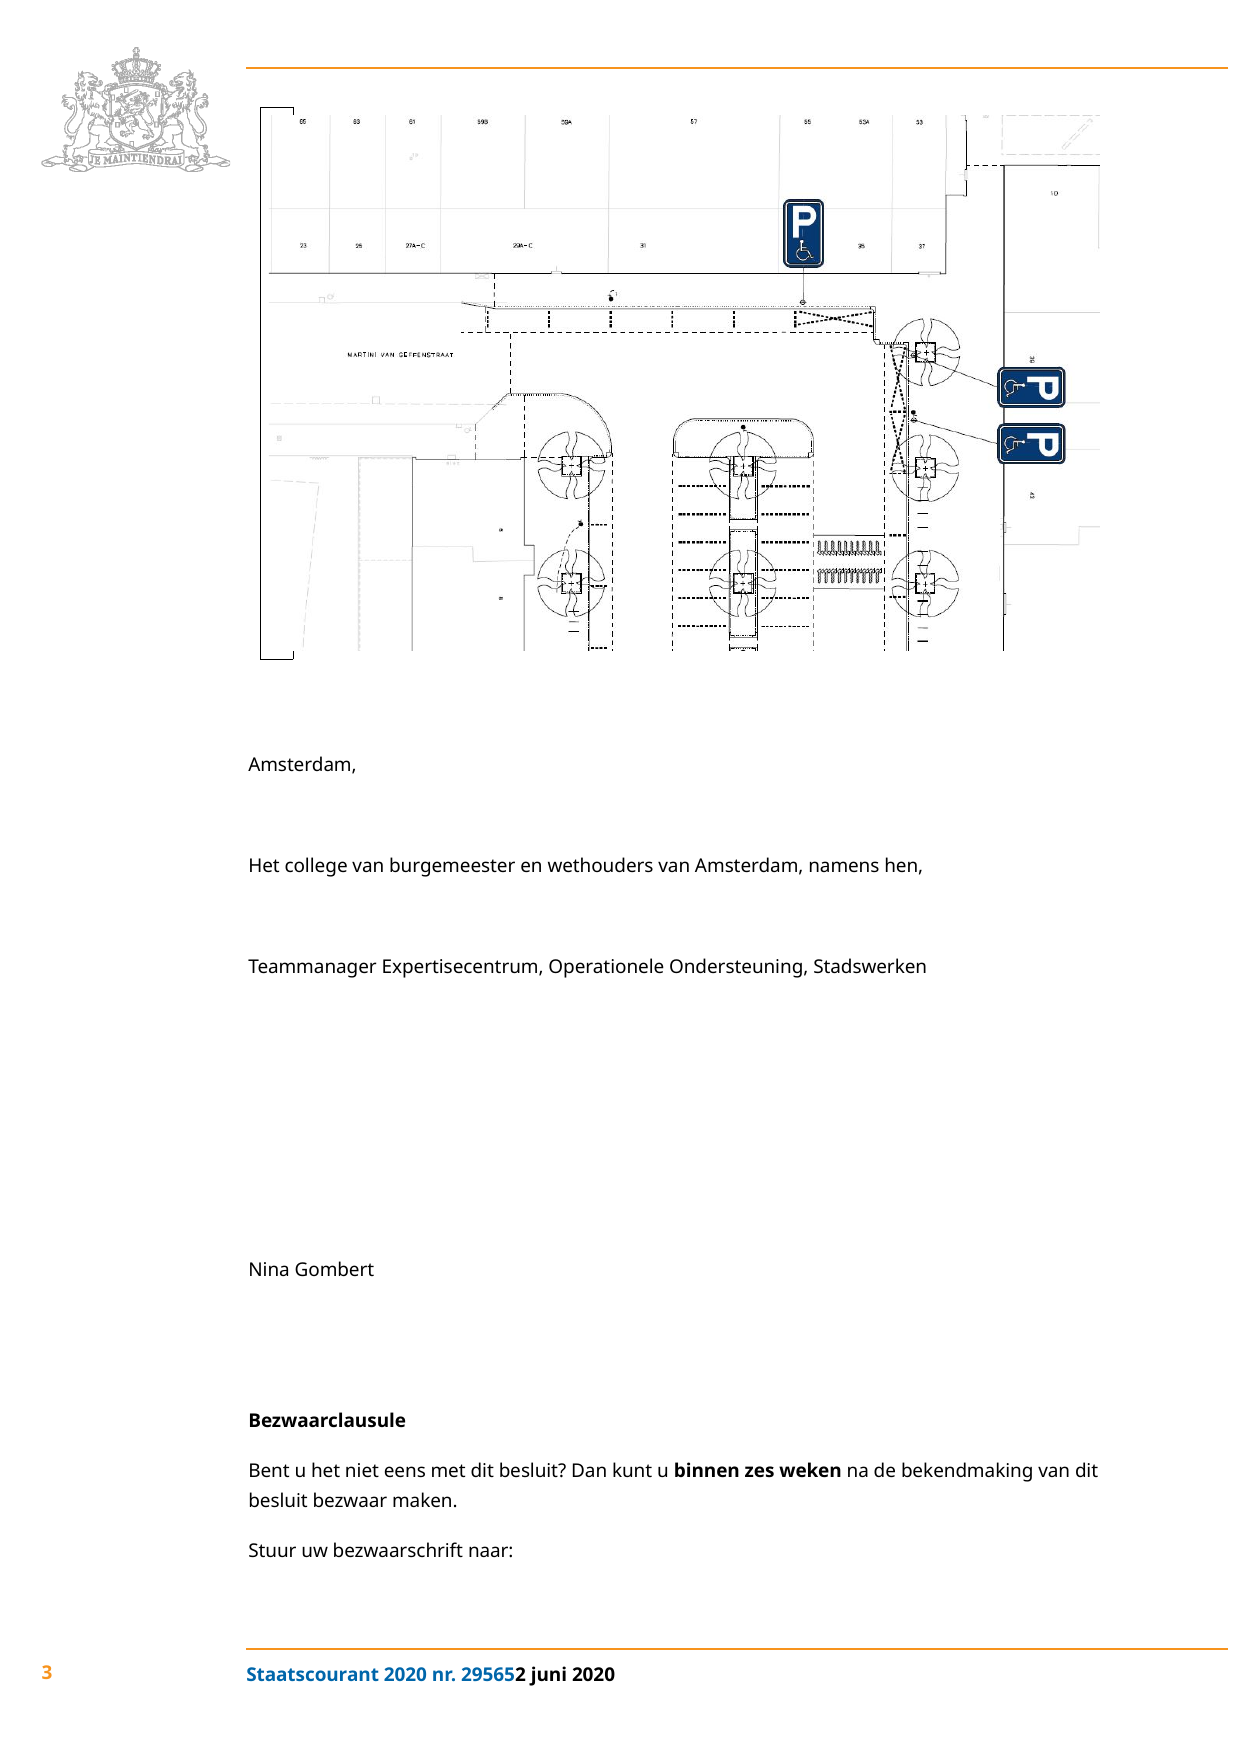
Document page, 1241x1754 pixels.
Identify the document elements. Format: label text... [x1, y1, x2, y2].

picture [268, 115, 1100, 651]
picture [41, 47, 231, 172]
text Nina Gombert [248, 1256, 1152, 1282]
text Stuur uw bezwaarschrift naar: [248, 1537, 1152, 1563]
text Het college van burgemeester en wethouders van Amsterdam, namens hen, [248, 852, 1152, 878]
text Bezwaarclausule [248, 1407, 1152, 1433]
text Bent u het niet eens met dit besluit? Dan kunt u binnen zes weken na de bekendmaking van dit besluit bezwaar maken. [248, 1457, 1152, 1513]
text Teammanager Expertisecentrum, Operationele Ondersteuning, Stadswerken [248, 953, 1152, 979]
text Amsterdam, [248, 752, 1152, 777]
